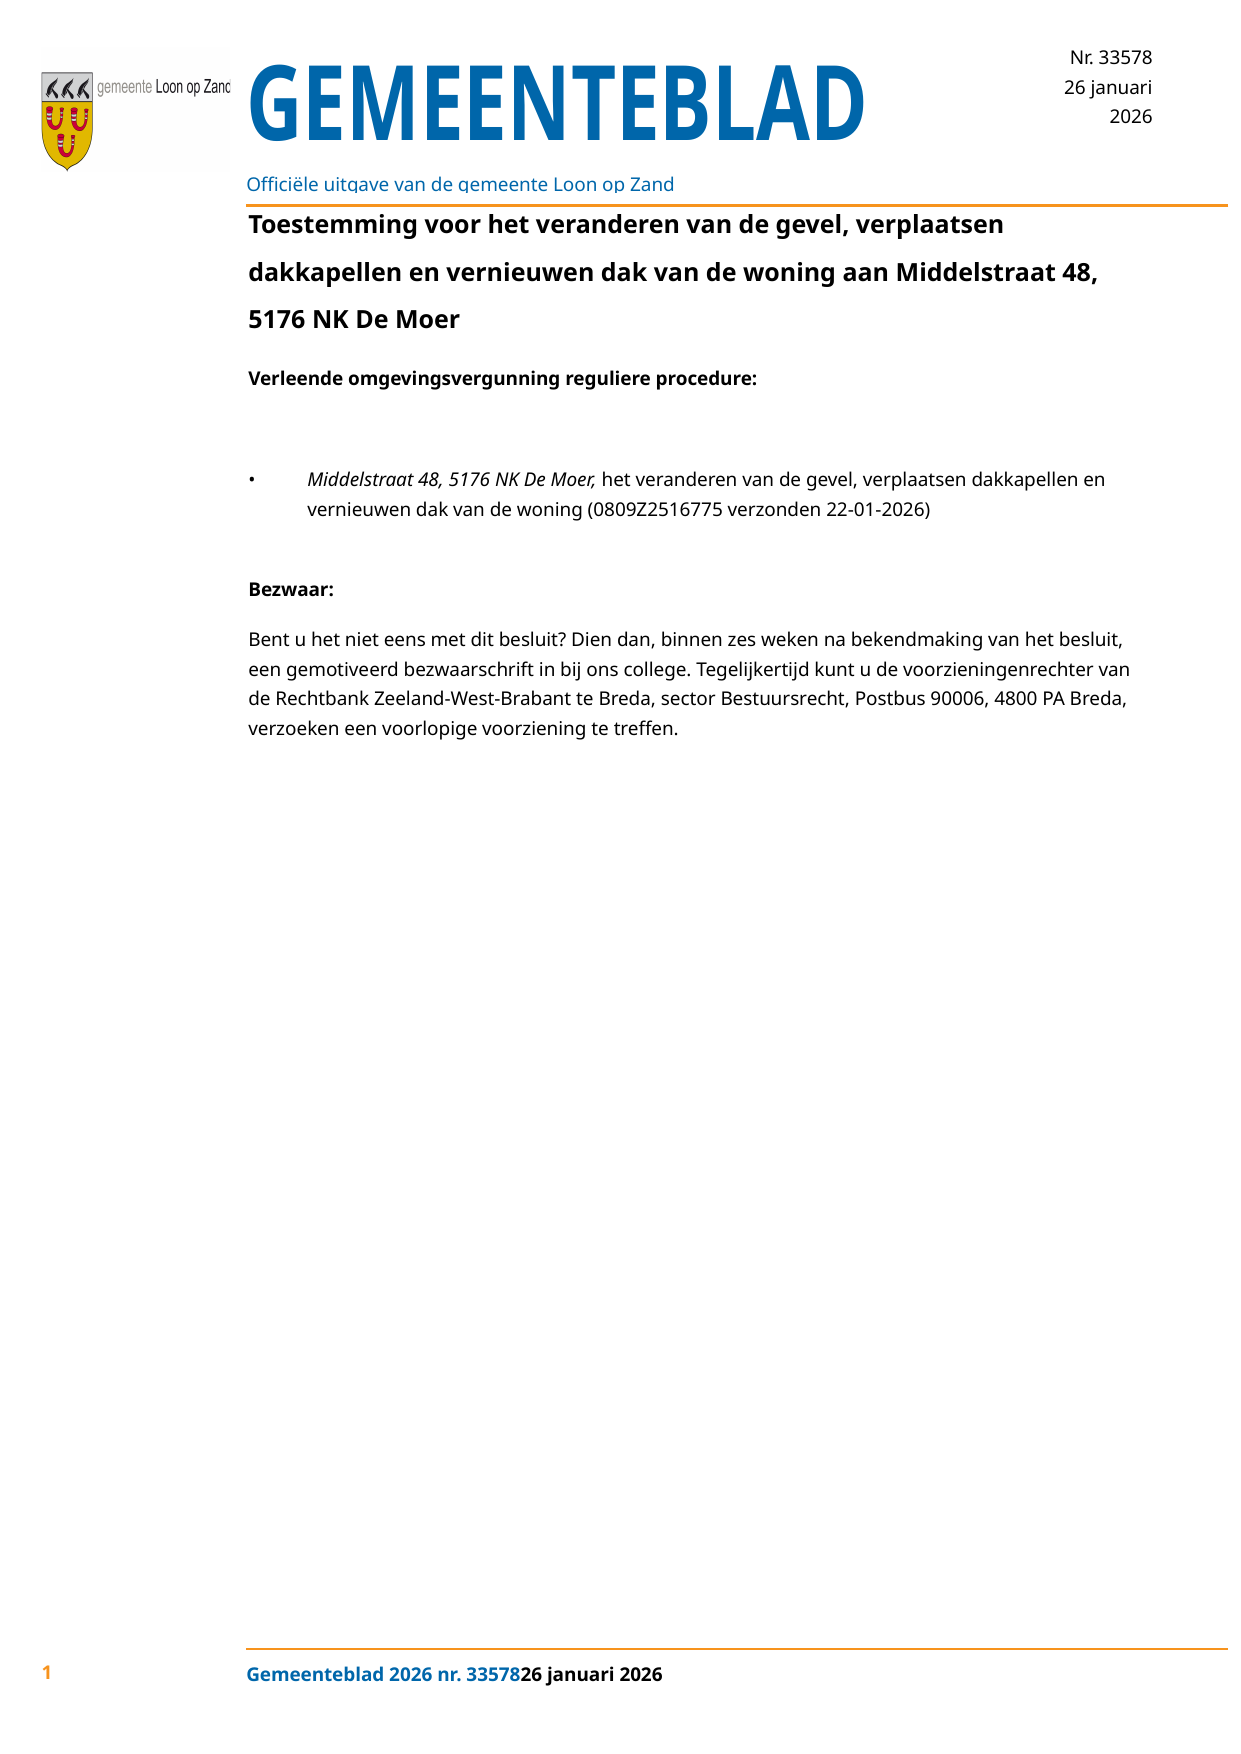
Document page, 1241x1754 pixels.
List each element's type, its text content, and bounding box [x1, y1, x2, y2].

text Verleende omgevingsvergunning reguliere procedure: [248, 366, 1152, 391]
text Bent u het niet eens met dit besluit? Dien dan, binnen zes weken na bekendmaking van het besluit, een gemotiveerd bezwaarschrift in bij ons college. Tegelijkertijd kunt u de voorzieningenrechter van de Rechtbank Zeeland-West-Brabant te Breda, sector Bestuursrecht, Postbus 90006, 4800 PA Breda, verzoeken een voorlopige voorziening te treffen. [248, 626, 1152, 741]
picture [41, 47, 231, 172]
list Middelstraat 48, 5176 NK De Moer, het veranderen van de gevel, verplaatsen dakkapellen en vernieuwen dak van de woning (0809Z2516775 verzonden 22-01-2026) [248, 466, 1152, 522]
text Bezwaar: [248, 576, 1152, 602]
text Toestemming voor het veranderen van de gevel, verplaatsen dakkapellen en vernieuwen dak van de woning aan Middelstraat 48, 5176 NK De Moer [248, 207, 1152, 336]
